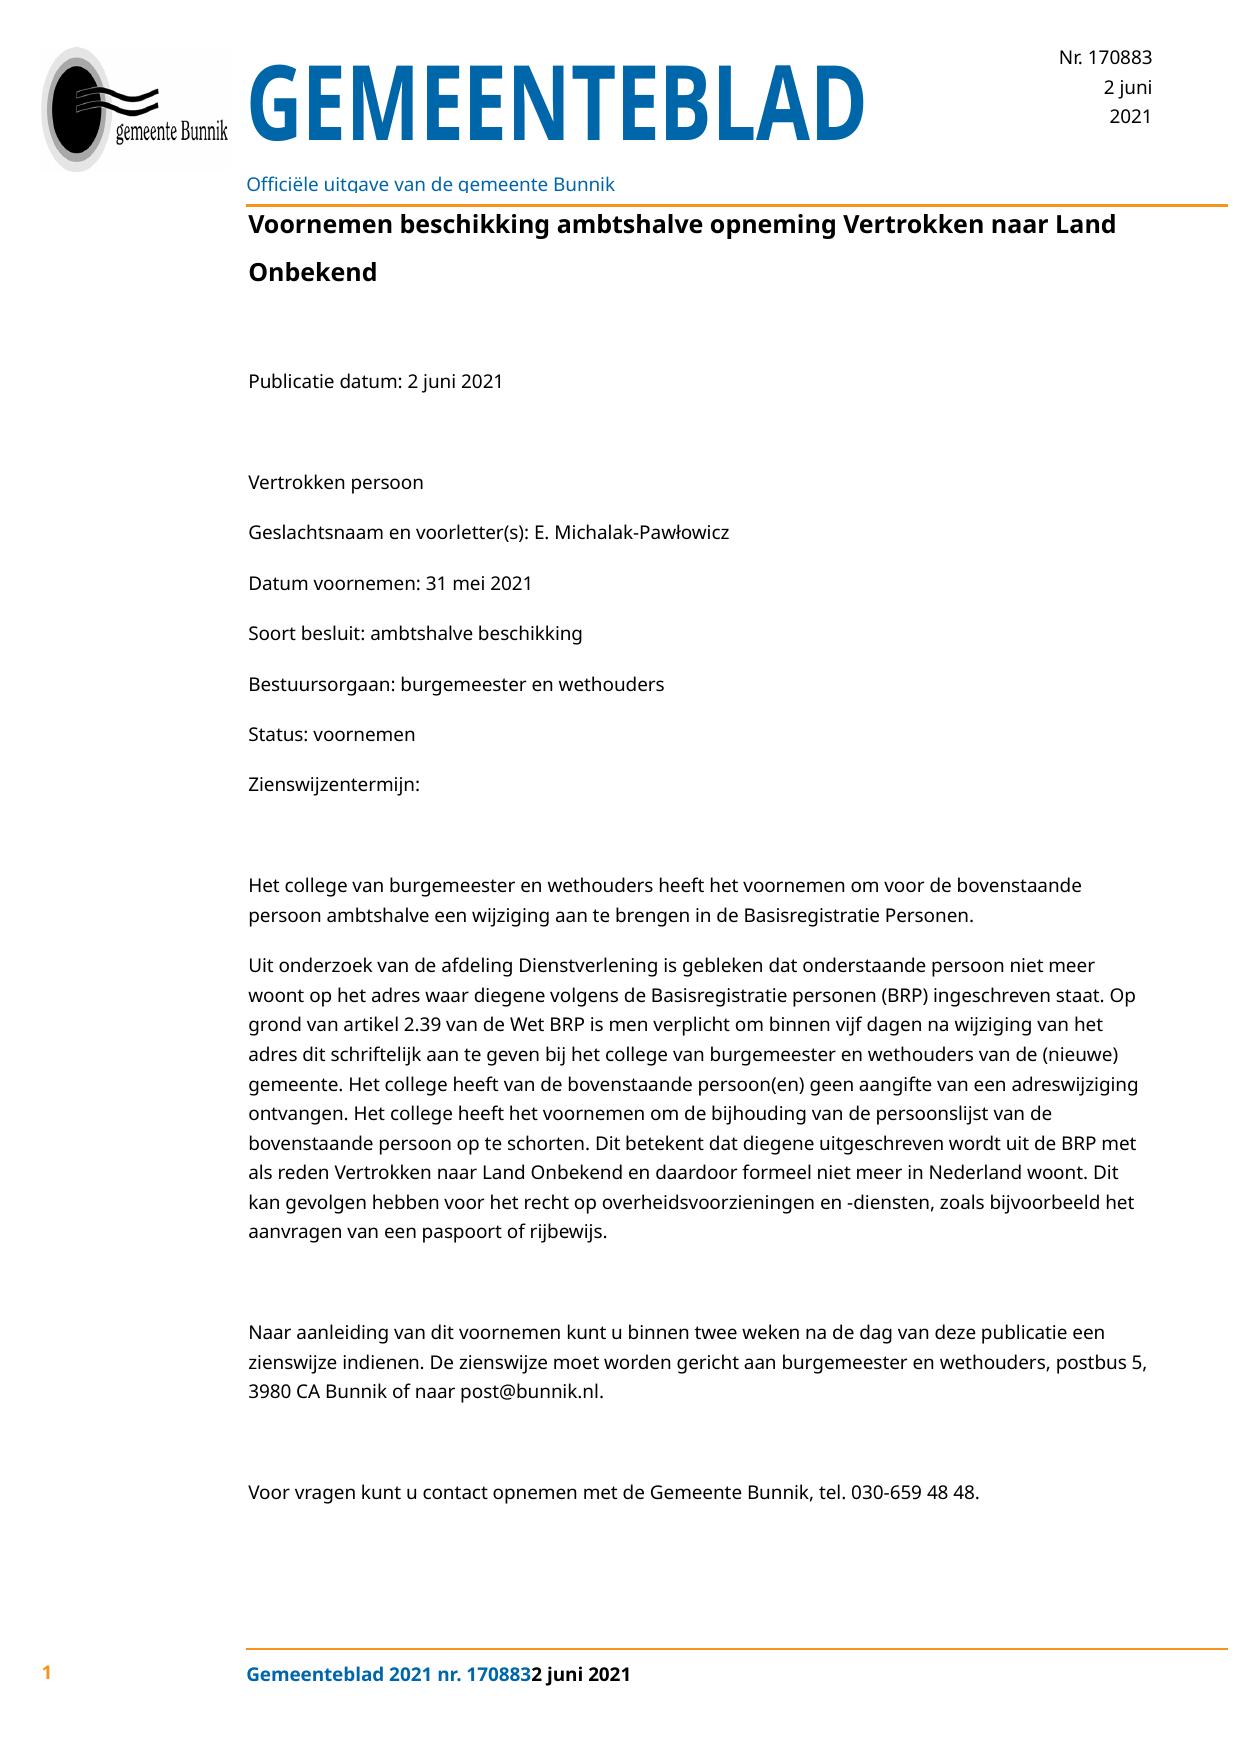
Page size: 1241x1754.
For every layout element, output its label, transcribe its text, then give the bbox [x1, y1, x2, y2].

text Geslachtsnaam en voorletter(s): E. Michalak-Pawłowicz [248, 519, 1152, 545]
text Bestuursorgaan: burgemeester en wethouders [248, 671, 1152, 697]
text Zienswijzentermijn: [248, 772, 1152, 797]
text Naar aanleiding van dit voornemen kunt u binnen twee weken na de dag van deze publicatie een zienswijze indienen. De zienswijze moet worden gericht aan burgemeester en wethouders, postbus 5, 3980 CA Bunnik of naar post@bunnik.nl. [248, 1319, 1152, 1404]
text Vertrokken persoon [248, 469, 1152, 495]
text Datum voornemen: 31 mei 2021 [248, 570, 1152, 596]
text Voor vragen kunt u contact opnemen met de Gemeente Bunnik, tel. 030-659 48 48. [248, 1479, 1152, 1505]
text Status: voornemen [248, 721, 1152, 747]
picture [41, 47, 231, 172]
text Voornemen beschikking ambtshalve opneming Vertrokken naar Land Onbekend [248, 207, 1152, 288]
text Het college van burgemeester en wethouders heeft het voornemen om voor de bovenstaande persoon ambtshalve een wijziging aan te brengen in de Basisregistratie Personen. [248, 872, 1152, 928]
text Soort besluit: ambtshalve beschikking [248, 620, 1152, 646]
text Publicatie datum: 2 juni 2021 [248, 368, 1152, 394]
text Uit onderzoek van de afdeling Dienstverlening is gebleken dat onderstaande persoon niet meer woont op het adres waar diegene volgens de Basisregistratie personen (BRP) ingeschreven staat. Op grond van artikel 2.39 van de Wet BRP is men verplicht om binnen vijf dagen na wijziging van het adres dit schriftelijk aan te geven bij het college van burgemeester en wethouders van de (nieuwe) gemeente. Het college heeft van de bovenstaande persoon(en) geen aangifte van een adreswijziging ontvangen. Het college heeft het voornemen om de bijhouding van de persoonslijst van de bovenstaande persoon op te schorten. Dit betekent dat diegene uitgeschreven wordt uit de BRP met als reden Vertrokken naar Land Onbekend en daardoor formeel niet meer in Nederland woont. Dit kan gevolgen hebben voor het recht op overheidsvoorzieningen en -diensten, zoals bijvoorbeeld het aanvragen van een paspoort of rijbewijs. [248, 952, 1152, 1244]
